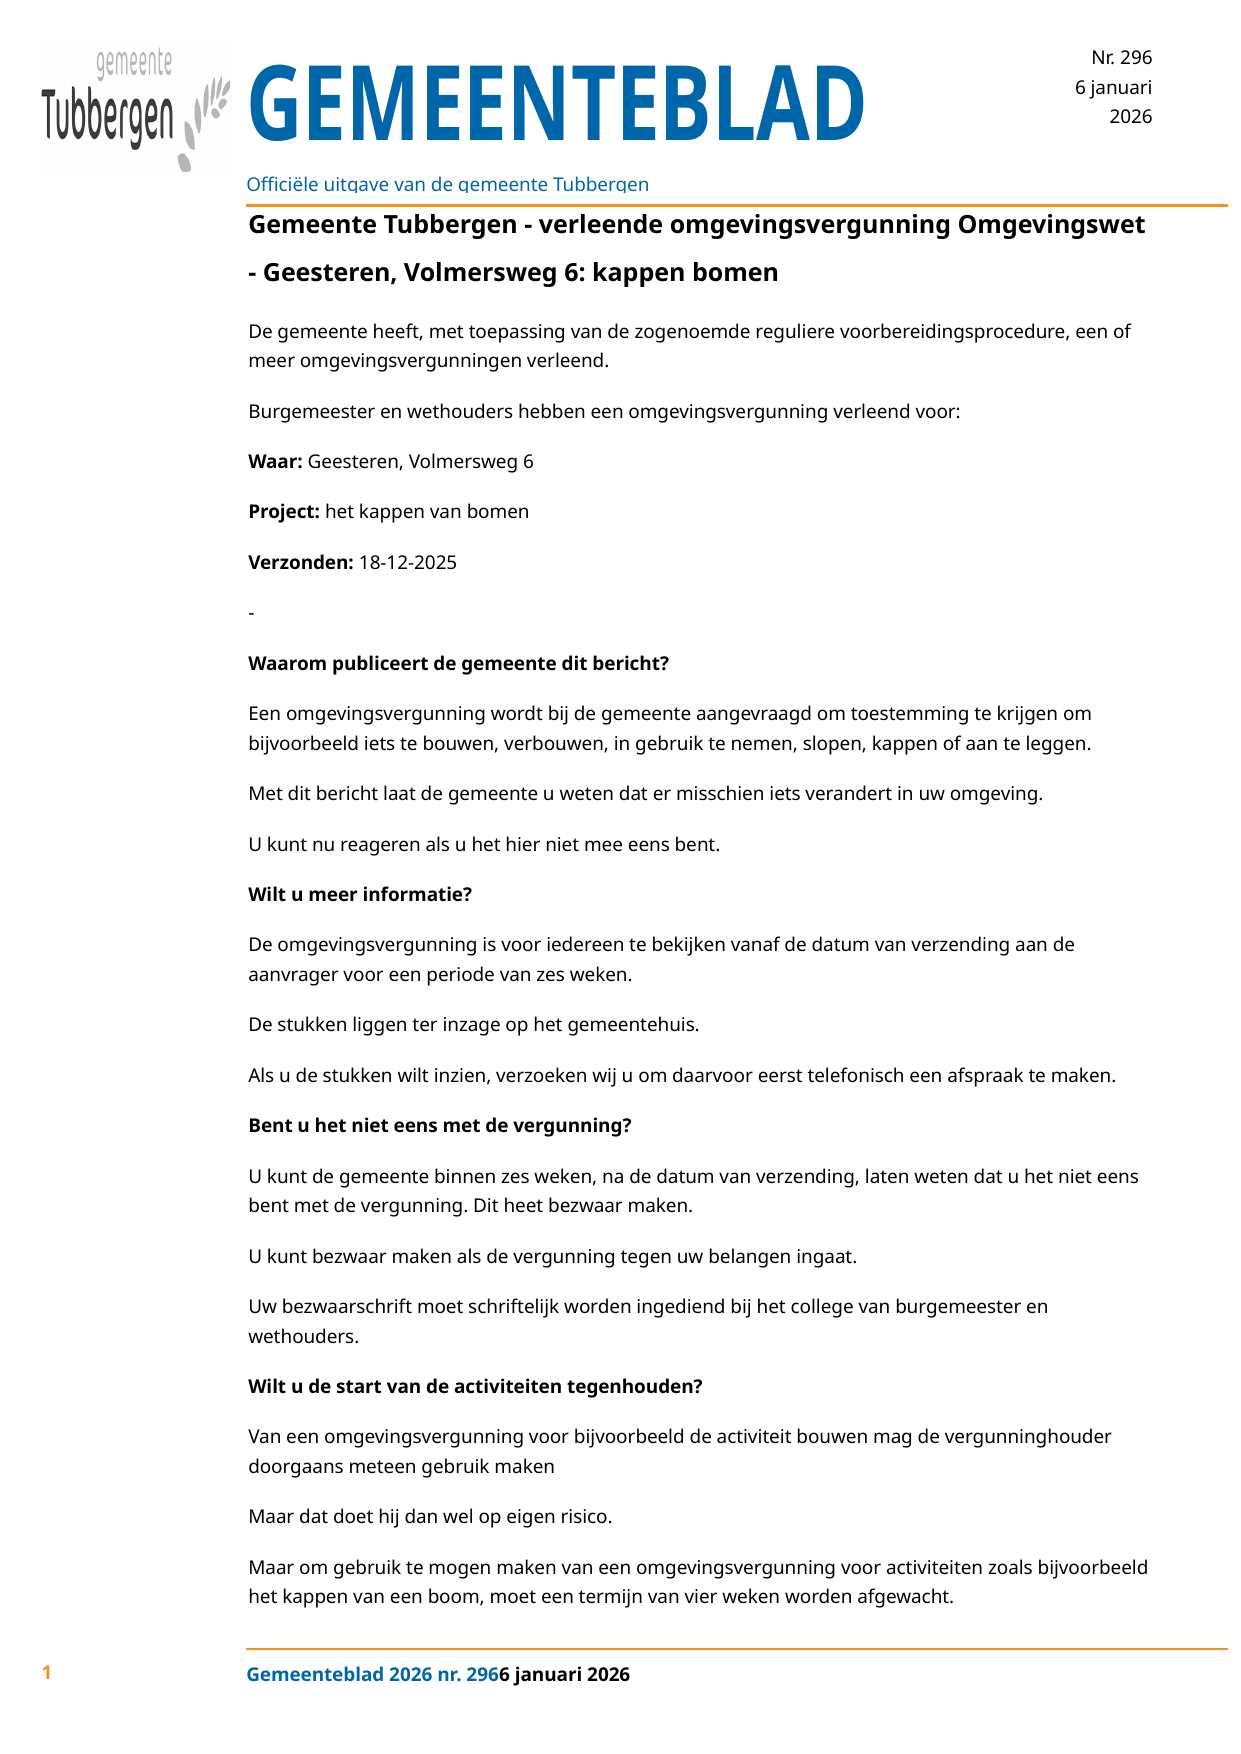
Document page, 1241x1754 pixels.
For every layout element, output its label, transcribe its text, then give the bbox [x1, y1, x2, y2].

text Met dit bericht laat de gemeente u weten dat er misschien iets verandert in uw omgeving. [248, 780, 1152, 806]
text U kunt bezwaar maken als de vergunning tegen uw belangen ingaat. [248, 1243, 1152, 1269]
text Uw bezwaarschrift moet schriftelijk worden ingediend bij het college van burgemeester en wethouders. [248, 1293, 1152, 1349]
text U kunt nu reageren als u het hier niet mee eens bent. [248, 831, 1152, 857]
text De stukken liggen ter inzage op het gemeentehuis. [248, 1012, 1152, 1037]
text De omgevingsvergunning is voor iedereen te bekijken vanaf de datum van verzending aan de aanvrager voor een periode van zes weken. [248, 932, 1152, 987]
text De gemeente heeft, met toepassing van de zogenoemde reguliere voorbereidingsprocedure, een of meer omgevingsvergunningen verleend. [248, 318, 1152, 373]
text Waar: Geesteren, Volmersweg 6 [248, 448, 1152, 474]
text U kunt de gemeente binnen zes weken, na de datum van verzending, laten weten dat u het niet eens bent met de vergunning. Dit heet bezwaar maken. [248, 1163, 1152, 1218]
text Als u de stukken wilt inzien, verzoeken wij u om daarvoor eerst telefonisch een afspraak te maken. [248, 1062, 1152, 1088]
text Maar om gebruik te mogen maken van een omgevingsvergunning voor activiteiten zoals bijvoorbeeld het kappen van een boom, moet een termijn van vier weken worden afgewacht. [248, 1554, 1152, 1609]
text Wilt u de start van de activiteiten tegenhouden? [248, 1373, 1152, 1399]
text Wilt u meer informatie? [248, 881, 1152, 907]
picture [41, 47, 231, 172]
text Burgemeester en wethouders hebben een omgevingsvergunning verleend voor: [248, 398, 1152, 424]
text Waarom publiceert de gemeente dit bericht? [248, 650, 1152, 676]
text Een omgevingsvergunning wordt bij de gemeente aangevraagd om toestemming te krijgen om bijvoorbeeld iets te bouwen, verbouwen, in gebruik te nemen, slopen, kappen of aan te leggen. [248, 700, 1152, 756]
text - [248, 599, 1152, 625]
text Project: het kappen van bomen [248, 499, 1152, 524]
text Maar dat doet hij dan wel op eigen risico. [248, 1504, 1152, 1529]
text Bent u het niet eens met de vergunning? [248, 1112, 1152, 1138]
text Verzonden: 18-12-2025 [248, 549, 1152, 575]
text Van een omgevingsvergunning voor bijvoorbeeld de activiteit bouwen mag de vergunninghouder doorgaans meteen gebruik maken [248, 1424, 1152, 1479]
text Gemeente Tubbergen - verleende omgevingsvergunning Omgevingswet - Geesteren, Volmersweg 6: kappen bomen [248, 207, 1152, 288]
